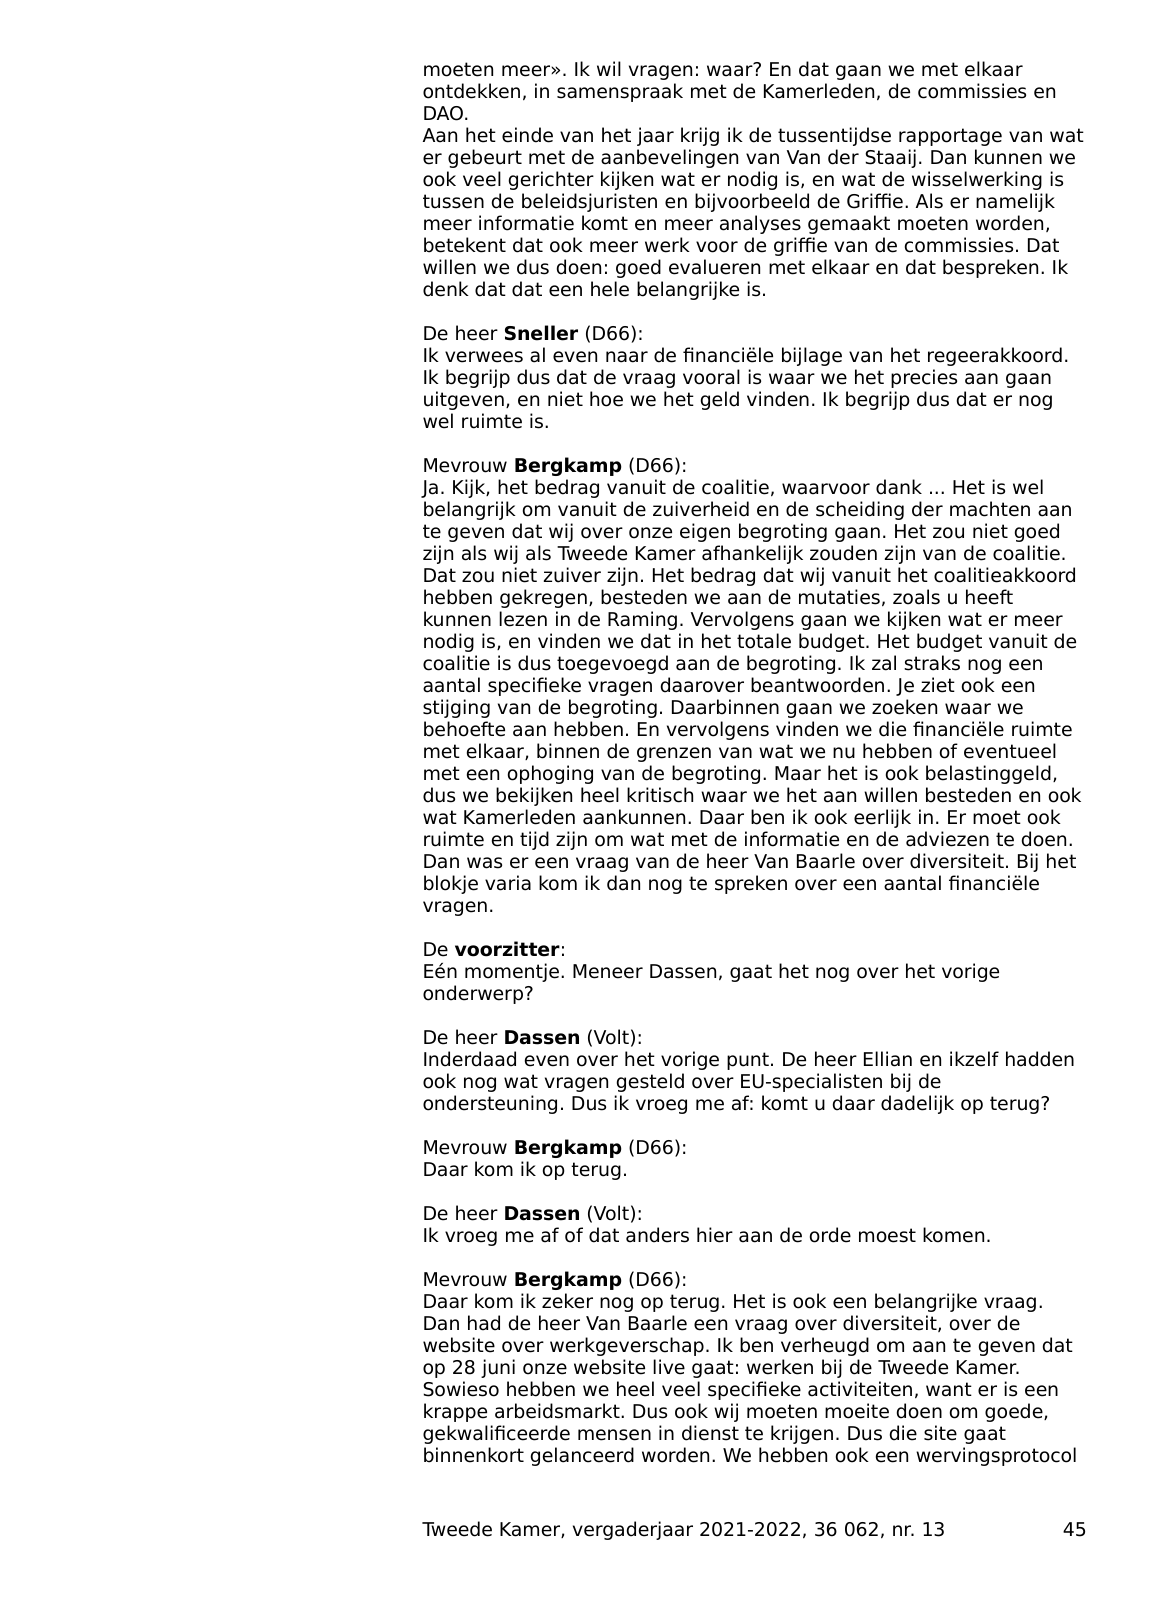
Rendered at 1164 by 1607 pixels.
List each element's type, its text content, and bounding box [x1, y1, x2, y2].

text Mevrouw Bergkamp (D66): [422, 455, 1087, 477]
text Inderdaad even over het vorige punt. De heer Ellian en ikzelf hadden ook nog wat vragen gesteld over EU-specialisten bij de ondersteuning. Dus ik vroeg me af: komt u daar dadelijk op terug? [422, 1049, 1087, 1115]
text De voorzitter: [422, 939, 1087, 961]
text moeten meer». Ik wil vragen: waar? En dat gaan we met elkaar ontdekken, in samenspraak met de Kamerleden, de commissies en DAO. [422, 59, 1087, 125]
text De heer Dassen (Volt): [422, 1027, 1087, 1049]
text Dan had de heer Van Baarle een vraag over diversiteit, over de website over werkgeverschap. Ik ben verheugd om aan te geven dat op 28 juni onze website live gaat: werken bij de Tweede Kamer. Sowieso hebben we heel veel specifieke activiteiten, want er is een krappe arbeidsmarkt. Dus ook wij moeten moeite doen om goede, gekwalificeerde mensen in dienst te krijgen. Dus die site gaat binnenkort gelanceerd worden. We hebben ook een wervingsprotocol [422, 1313, 1087, 1467]
text Daar kom ik op terug. [422, 1159, 1087, 1181]
text De heer Sneller (D66): [422, 323, 1087, 345]
text Ik vroeg me af of dat anders hier aan de orde moest komen. [422, 1225, 1087, 1247]
text Ja. Kijk, het bedrag vanuit de coalitie, waarvoor dank ... Het is wel belangrijk om vanuit de zuiverheid en de scheiding der machten aan te geven dat wij over onze eigen begroting gaan. Het zou niet goed zijn als wij als Tweede Kamer afhankelijk zouden zijn van de coalitie. Dat zou niet zuiver zijn. Het bedrag dat wij vanuit het coalitieakkoord hebben gekregen, besteden we aan de mutaties, zoals u heeft kunnen lezen in de Raming. Vervolgens gaan we kijken wat er meer nodig is, en vinden we dat in het totale budget. Het budget vanuit de coalitie is dus toegevoegd aan de begroting. Ik zal straks nog een aantal specifieke vragen daarover beantwoorden. Je ziet ook een stijging van de begroting. Daarbinnen gaan we zoeken waar we behoefte aan hebben. En vervolgens vinden we die financiële ruimte met elkaar, binnen de grenzen van wat we nu hebben of eventueel met een ophoging van de begroting. Maar het is ook belastinggeld, dus we bekijken heel kritisch waar we het aan willen besteden en ook wat Kamerleden aankunnen. Daar ben ik ook eerlijk in. Er moet ook ruimte en tijd zijn om wat met de informatie en de adviezen te doen. [422, 477, 1087, 851]
text Aan het einde van het jaar krijg ik de tussentijdse rapportage van wat er gebeurt met de aanbevelingen van Van der Staaij. Dan kunnen we ook veel gerichter kijken wat er nodig is, en wat de wisselwerking is tussen de beleidsjuristen en bijvoorbeeld de Griffie. Als er namelijk meer informatie komt en meer analyses gemaakt moeten worden, betekent dat ook meer werk voor de griffie van de commissies. Dat willen we dus doen: goed evalueren met elkaar en dat bespreken. Ik denk dat dat een hele belangrijke is. [422, 125, 1087, 301]
text Dan was er een vraag van de heer Van Baarle over diversiteit. Bij het blokje varia kom ik dan nog te spreken over een aantal financiële vragen. [422, 851, 1087, 917]
text Eén momentje. Meneer Dassen, gaat het nog over het vorige onderwerp? [422, 961, 1087, 1005]
text Daar kom ik zeker nog op terug. Het is ook een belangrijke vraag. [422, 1291, 1087, 1313]
text Mevrouw Bergkamp (D66): [422, 1137, 1087, 1159]
text Ik verwees al even naar de financiële bijlage van het regeerakkoord. Ik begrijp dus dat de vraag vooral is waar we het precies aan gaan uitgeven, en niet hoe we het geld vinden. Ik begrijp dus dat er nog wel ruimte is. [422, 345, 1087, 433]
text Mevrouw Bergkamp (D66): [422, 1269, 1087, 1291]
text De heer Dassen (Volt): [422, 1203, 1087, 1225]
